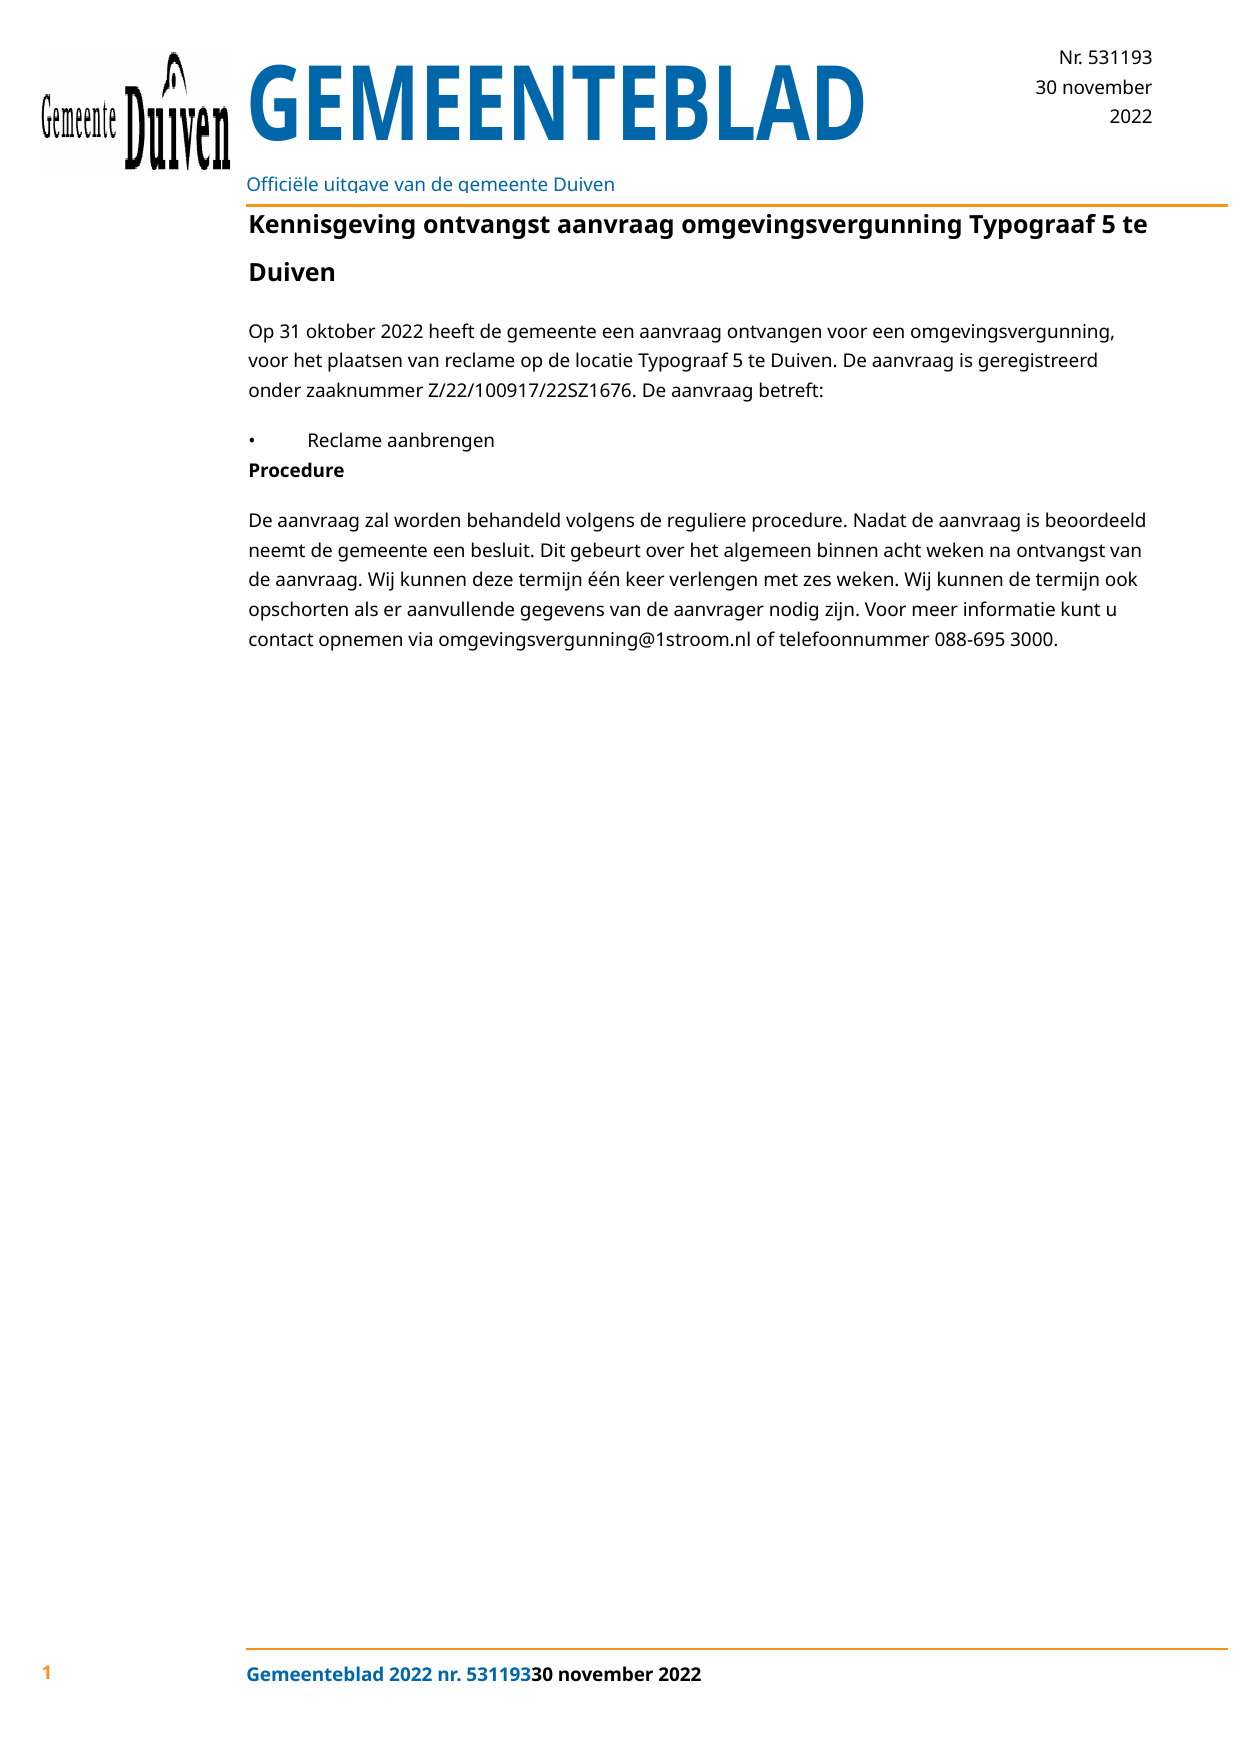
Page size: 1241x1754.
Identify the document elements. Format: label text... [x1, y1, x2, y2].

text Kennisgeving ontvangst aanvraag omgevingsvergunning Typograaf 5 te Duiven [248, 207, 1152, 288]
picture [41, 47, 231, 172]
text Procedure [248, 457, 1152, 483]
text Op 31 oktober 2022 heeft de gemeente een aanvraag ontvangen voor een omgevingsvergunning, voor het plaatsen van reclame op de locatie Typograaf 5 te Duiven. De aanvraag is geregistreerd onder zaaknummer Z/22/100917/22SZ1676. De aanvraag betreft: [248, 318, 1152, 403]
list Reclame aanbrengen [248, 427, 1152, 453]
text De aanvraag zal worden behandeld volgens de reguliere procedure. Nadat de aanvraag is beoordeeld neemt de gemeente een besluit. Dit gebeurt over het algemeen binnen acht weken na ontvangst van de aanvraag. Wij kunnen deze termijn één keer verlengen met zes weken. Wij kunnen de termijn ook opschorten als er aanvullende gegevens van de aanvrager nodig zijn. Voor meer informatie kunt u contact opnemen via omgevingsvergunning@1stroom.nl of telefoonnummer 088-695 3000. [248, 507, 1152, 652]
